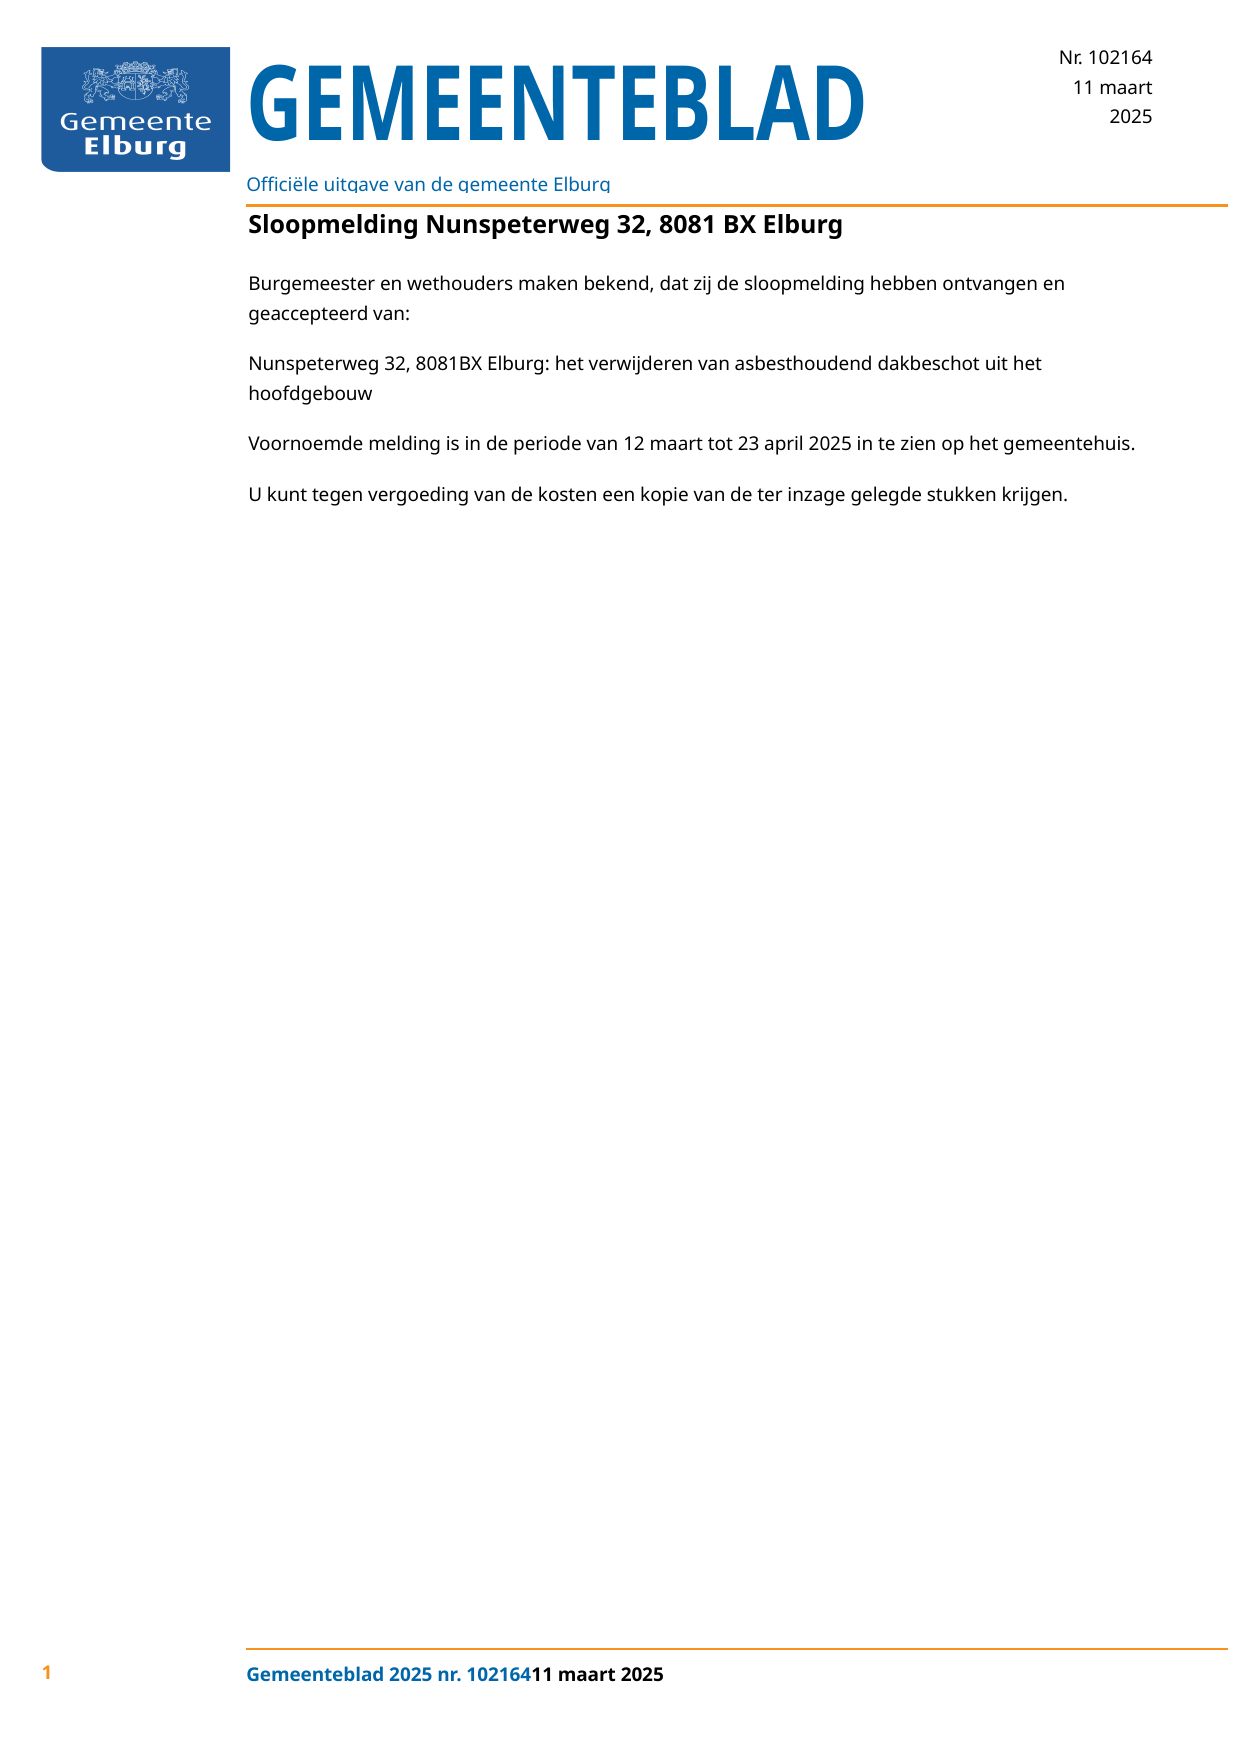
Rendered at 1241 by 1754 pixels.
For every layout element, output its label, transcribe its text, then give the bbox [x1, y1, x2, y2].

text U kunt tegen vergoeding van de kosten een kopie van de ter inzage gelegde stukken krijgen. [248, 481, 1152, 506]
picture [41, 47, 231, 172]
text Voornoemde melding is in de periode van 12 maart tot 23 april 2025 in te zien op het gemeentehuis. [248, 430, 1152, 456]
text Nunspeterweg 32, 8081BX Elburg: het verwijderen van asbesthoudend dakbeschot uit het hoofdgebouw [248, 350, 1152, 406]
text Sloopmelding Nunspeterweg 32, 8081 BX Elburg [248, 207, 1152, 241]
text Burgemeester en wethouders maken bekend, dat zij de sloopmelding hebben ontvangen en geaccepteerd van: [248, 270, 1152, 326]
